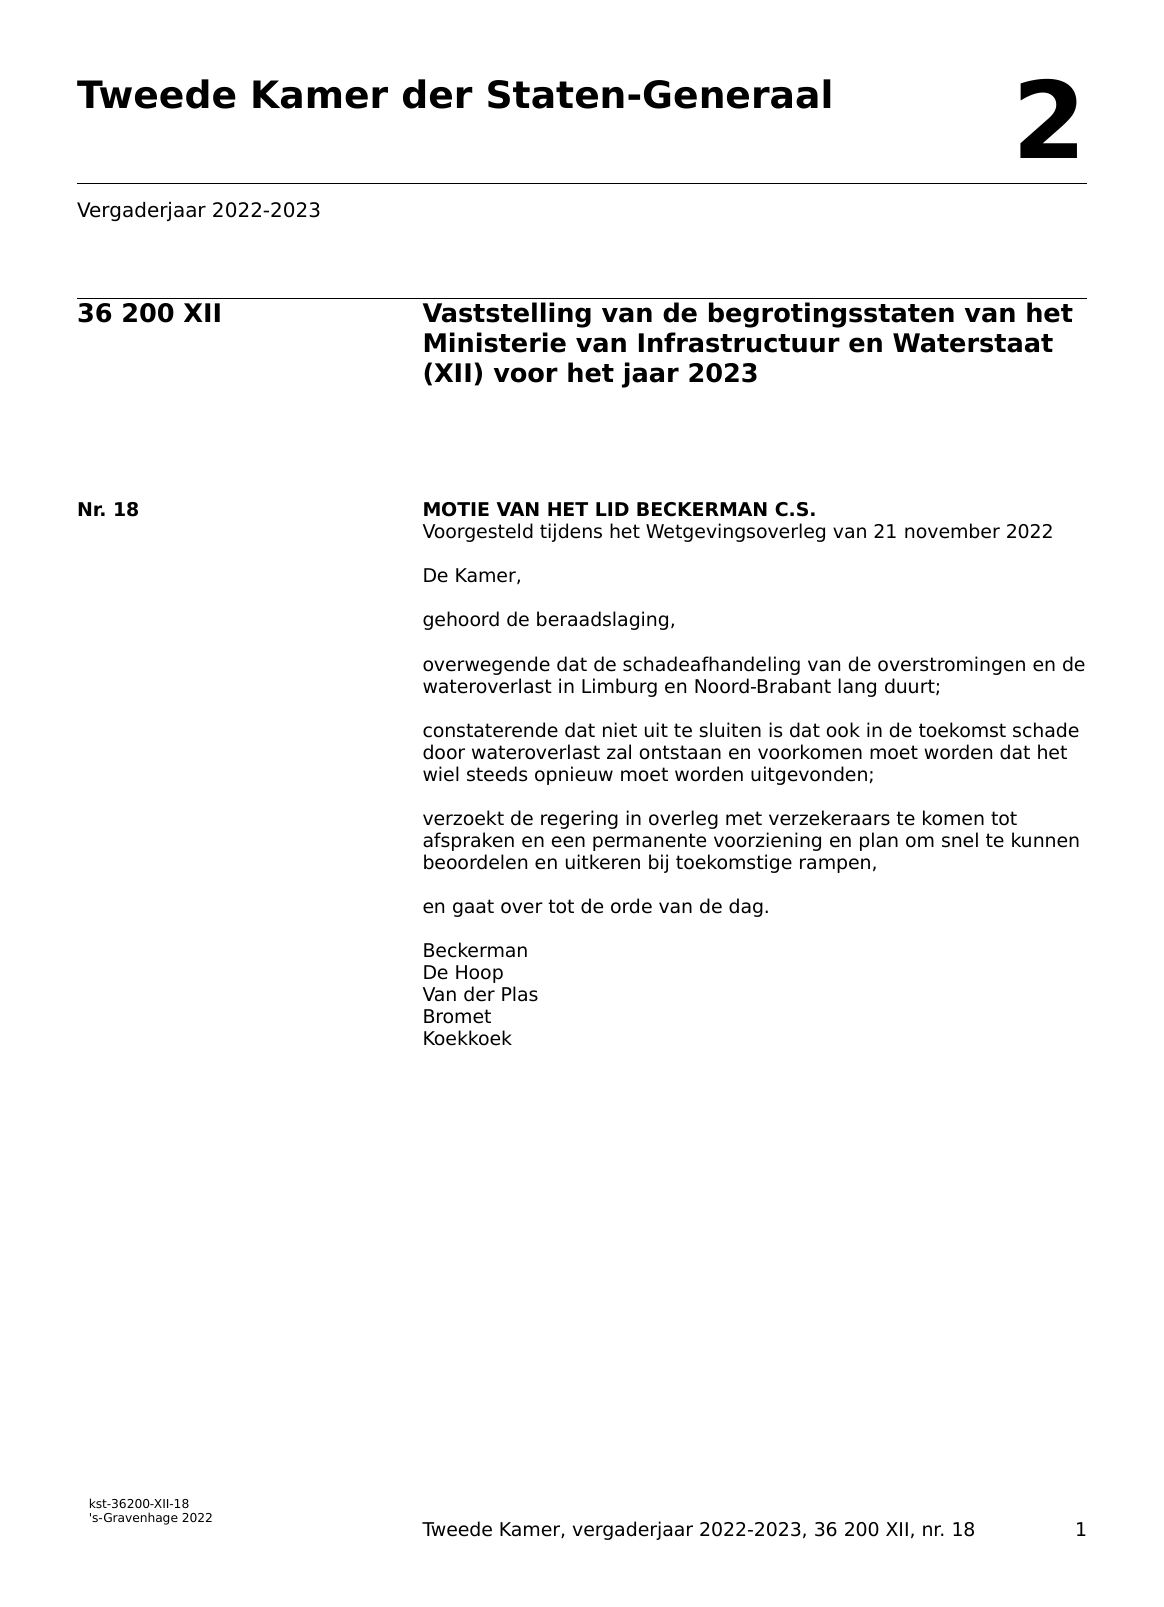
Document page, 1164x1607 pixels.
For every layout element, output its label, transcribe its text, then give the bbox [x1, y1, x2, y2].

table_header 2 [886, 59, 1087, 183]
text De Hoop [422, 962, 1087, 984]
text constaterende dat niet uit te sluiten is dat ook in de toekomst schade door wateroverlast zal ontstaan en voorkomen moet worden dat het wiel steeds opnieuw moet worden uitgevonden; [422, 720, 1087, 786]
table_header Tweede Kamer der Staten-Generaal [77, 59, 886, 183]
text kst-36200-XII-18 [88, 1497, 323, 1511]
text Van der Plas [422, 984, 1087, 1006]
subtitle Nr. 18 MOTIE VAN HET LID BECKERMAN C.S. [77, 499, 1087, 521]
subtitle 36 200 XII Vaststelling van de begrotingsstaten van het Ministerie van Infrastructuur en Waterstaat (XII) voor het jaar 2023 [77, 299, 1087, 388]
text Voorgesteld tijdens het Wetgevingsoverleg van 21 november 2022 [422, 521, 1087, 543]
text Koekkoek [422, 1028, 1087, 1050]
table_cell Vergaderjaar 2022-2023 [77, 184, 1087, 298]
text overwegende dat de schadeafhandeling van de overstromingen en de wateroverlast in Limburg en Noord-Brabant lang duurt; [422, 653, 1087, 697]
text verzoekt de regering in overleg met verzekeraars te komen tot afspraken en een permanente voorziening en plan om snel te kunnen beoordelen en uitkeren bij toekomstige rampen, [422, 808, 1087, 874]
text 's-Gravenhage 2022 [88, 1511, 323, 1525]
text Bromet [422, 1006, 1087, 1028]
text en gaat over tot de orde van de dag. [422, 896, 1087, 918]
text De Kamer, [422, 565, 1087, 587]
text gehoord de beraadslaging, [422, 609, 1087, 631]
text Beckerman [422, 940, 1087, 962]
